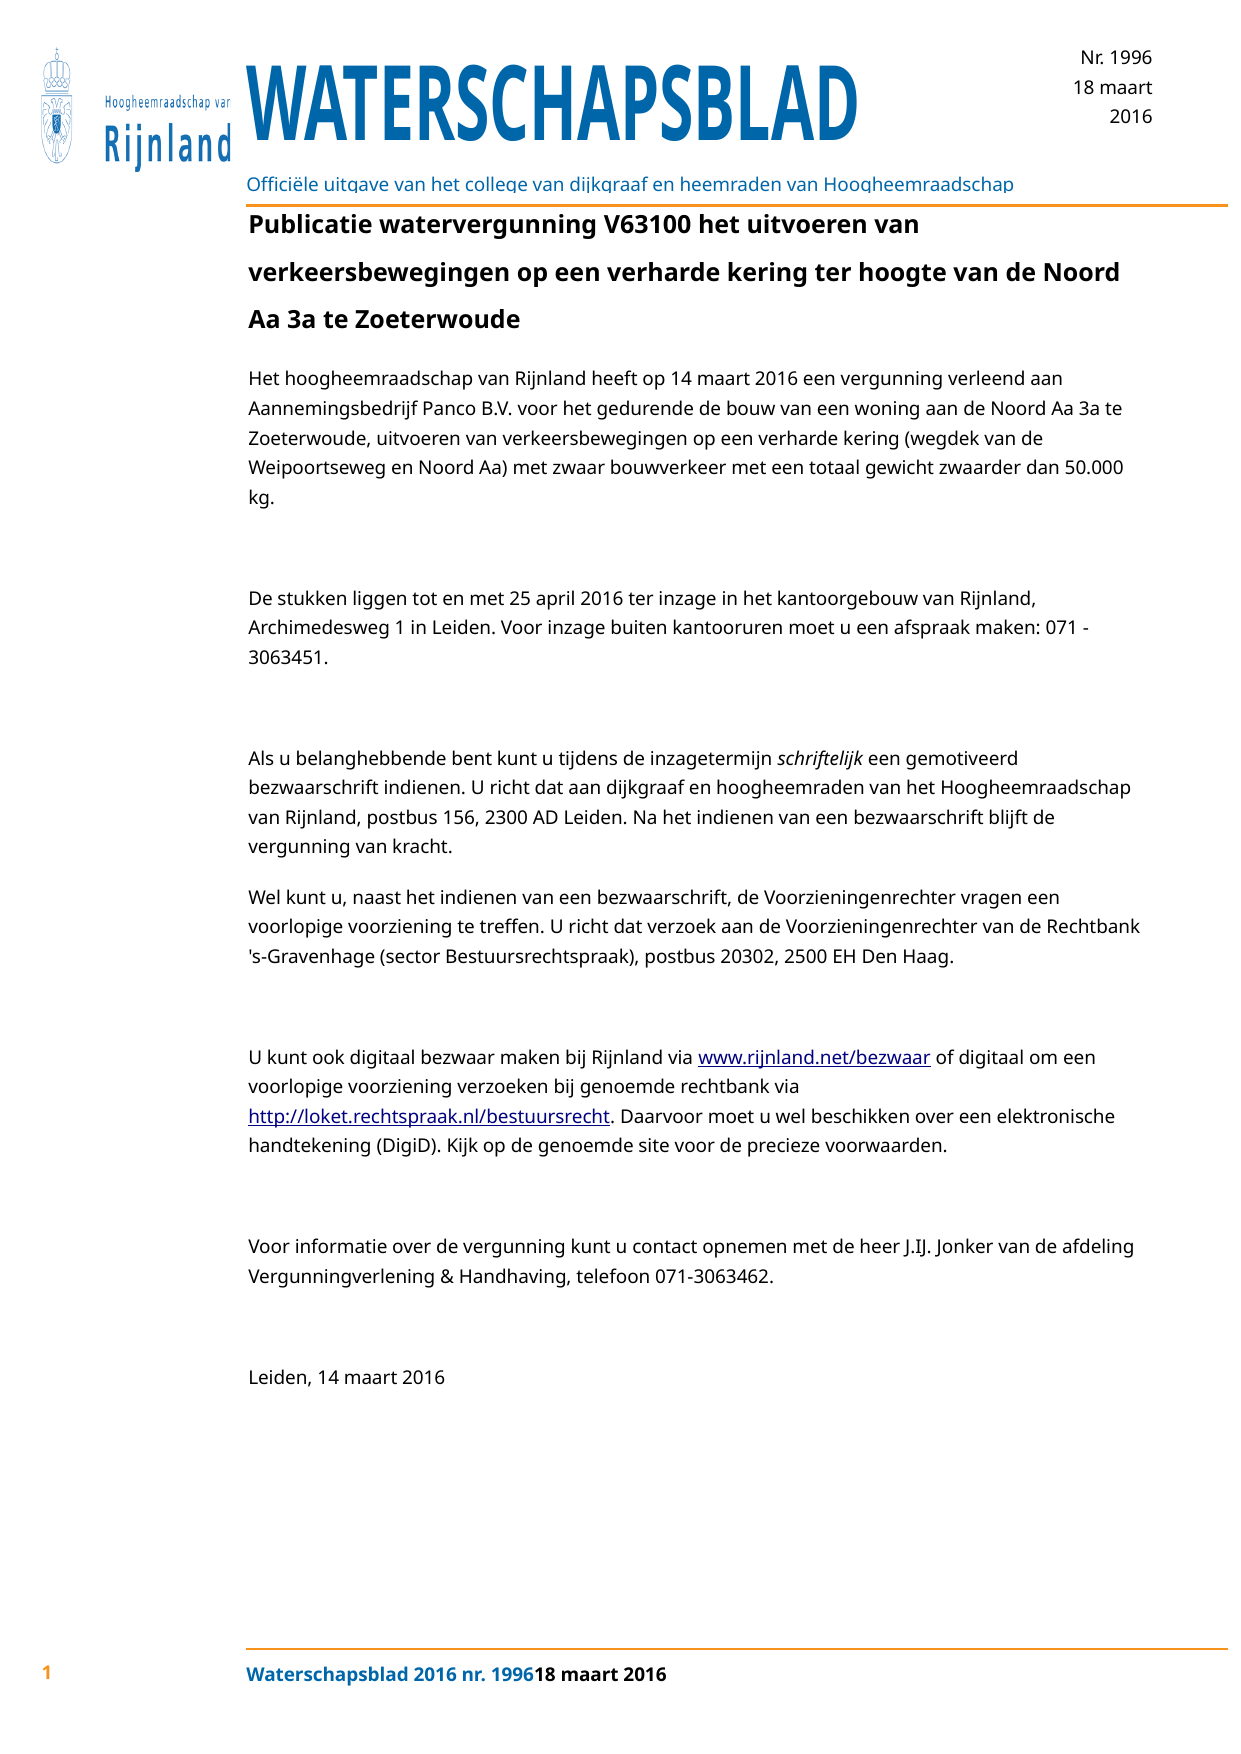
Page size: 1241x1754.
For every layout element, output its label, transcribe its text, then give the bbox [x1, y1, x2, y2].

text Wel kunt u, naast het indienen van een bezwaarschrift, de Voorzieningenrechter vragen een voorlopige voorziening te treffen. U richt dat verzoek aan de Voorzieningenrechter van de Rechtbank 's-Gravenhage (sector Bestuursrechtspraak), postbus 20302, 2500 EH Den Haag. [248, 884, 1152, 969]
text Publicatie watervergunning V63100 het uitvoeren van verkeersbewegingen op een verharde kering ter hoogte van de Noord Aa 3a te Zoeterwoude [248, 207, 1152, 336]
text Het hoogheemraadschap van Rijnland heeft op 14 maart 2016 een vergunning verleend aan Aannemingsbedrijf Panco B.V. voor het gedurende de bouw van een woning aan de Noord Aa 3a te Zoeterwoude, uitvoeren van verkeersbewegingen op een verharde kering (wegdek van de Weipoortseweg en Noord Aa) met zwaar bouwverkeer met een totaal gewicht zwaarder dan 50.000 kg. [248, 366, 1152, 509]
text Voor informatie over de vergunning kunt u contact opnemen met de heer J.IJ. Jonker van de afdeling Vergunningverlening & Handhaving, telefoon 071-3063462. [248, 1233, 1152, 1289]
text U kunt ook digitaal bezwaar maken bij Rijnland via www.rijnland.net/bezwaar of digitaal om een voorlopige voorziening verzoeken bij genoemde rechtbank via http://loket.rechtspraak.nl/bestuursrecht. Daarvoor moet u wel beschikken over een elektronische handtekening (DigiD). Kijk op de genoemde site voor de precieze voorwaarden. [248, 1044, 1152, 1158]
picture [41, 47, 231, 172]
text Leiden, 14 maart 2016 [248, 1364, 1152, 1389]
text Als u belanghebbende bent kunt u tijdens de inzagetermijn schriftelijk een gemotiveerd bezwaarschrift indienen. U richt dat aan dijkgraaf en hoogheemraden van het Hoogheemraadschap van Rijnland, postbus 156, 2300 AD Leiden. Na het indienen van een bezwaarschrift blijft de vergunning van kracht. [248, 745, 1152, 859]
text De stukken liggen tot en met 25 april 2016 ter inzage in het kantoorgebouw van Rijnland, Archimedesweg 1 in Leiden. Voor inzage buiten kantooruren moet u een afspraak maken: 071 - 3063451. [248, 585, 1152, 669]
